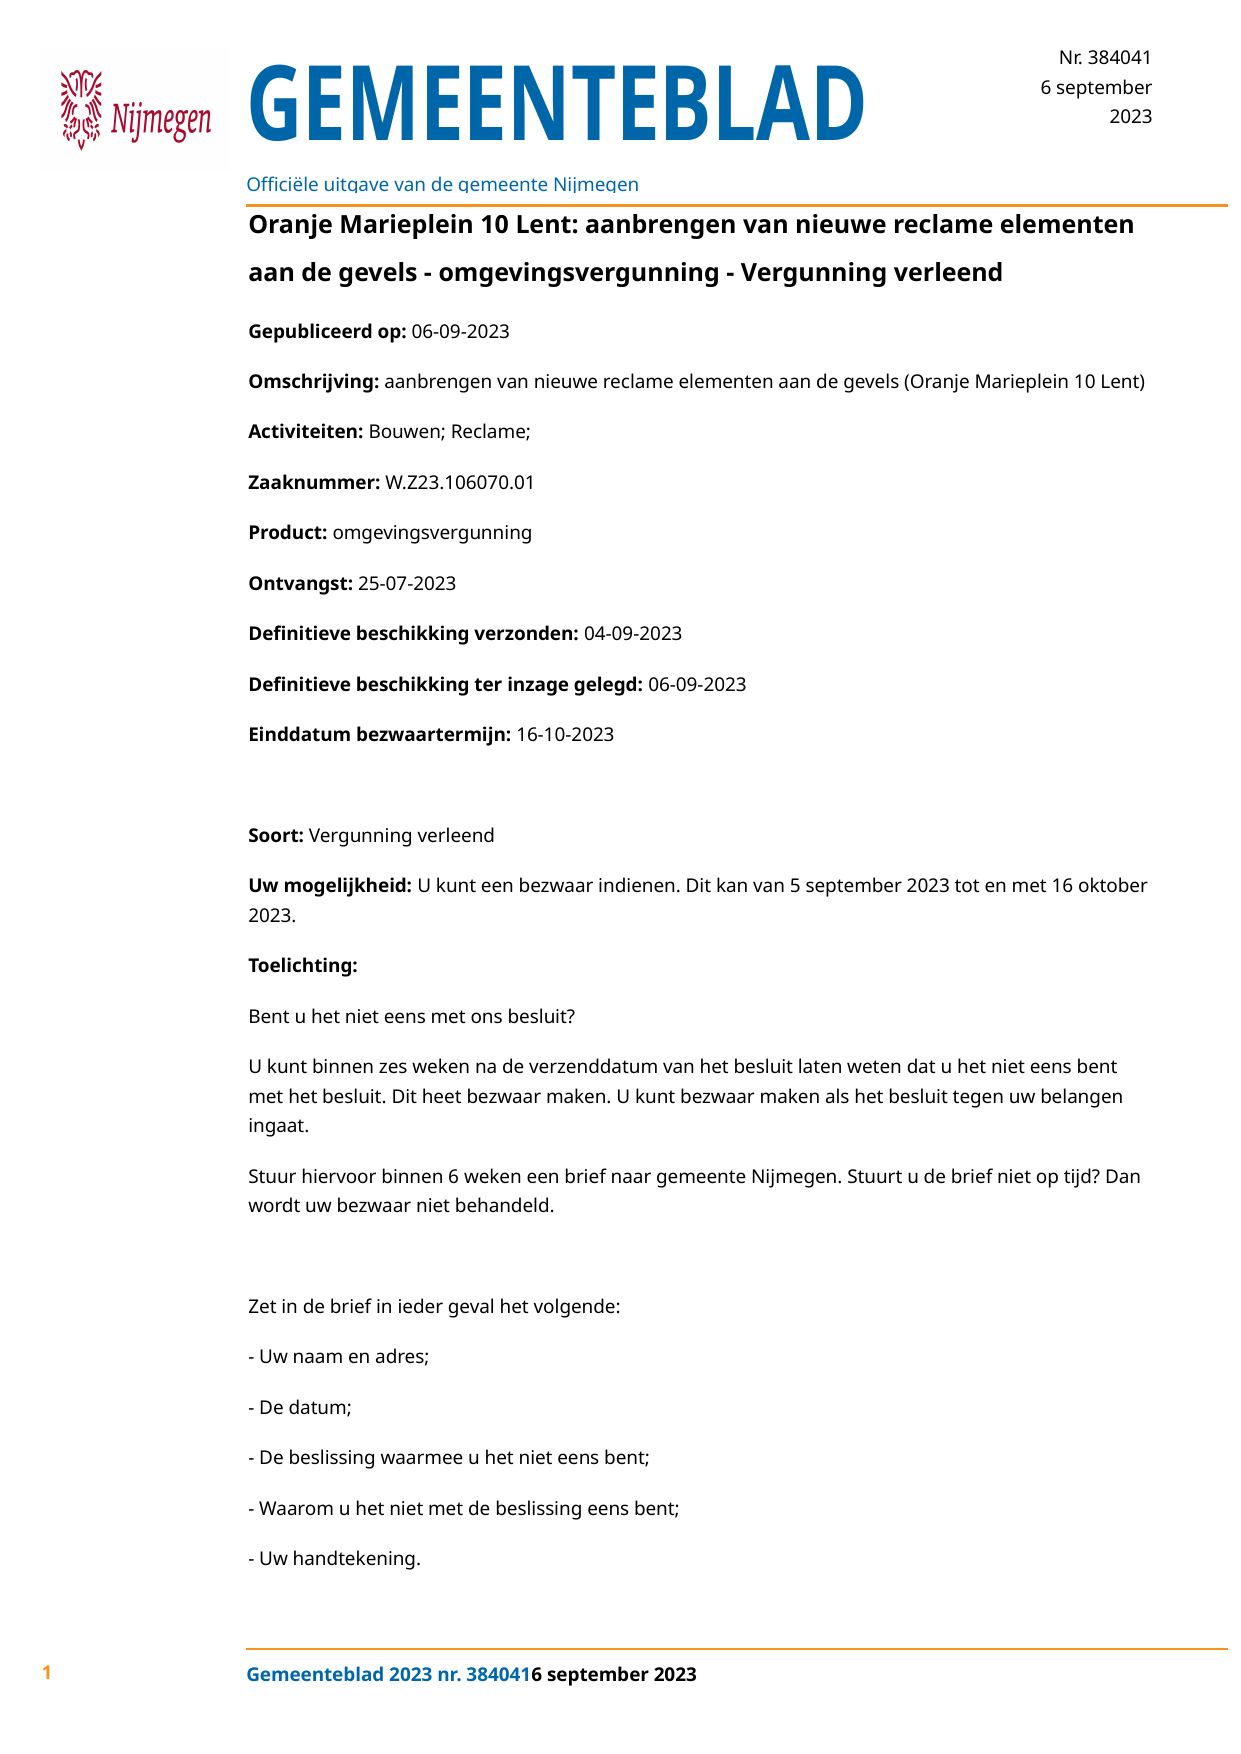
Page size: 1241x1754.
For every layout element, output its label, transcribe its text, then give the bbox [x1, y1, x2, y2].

text Bent u het niet eens met ons besluit? [248, 1003, 1152, 1029]
text Product: omgevingsvergunning [248, 519, 1152, 545]
text Toelichting: [248, 952, 1152, 978]
text Soort: Vergunning verleend [248, 822, 1152, 848]
text - De datum; [248, 1394, 1152, 1420]
picture [41, 47, 231, 172]
text U kunt binnen zes weken na de verzenddatum van het besluit laten weten dat u het niet eens bent met het besluit. Dit heet bezwaar maken. U kunt bezwaar maken als het besluit tegen uw belangen ingaat. [248, 1053, 1152, 1138]
text Gepubliceerd op: 06-09-2023 [248, 318, 1152, 344]
text - De beslissing waarmee u het niet eens bent; [248, 1444, 1152, 1470]
text Zet in de brief in ieder geval het volgende: [248, 1293, 1152, 1319]
text Definitieve beschikking verzonden: 04-09-2023 [248, 620, 1152, 646]
text Oranje Marieplein 10 Lent: aanbrengen van nieuwe reclame elementen aan de gevels - omgevingsvergunning - Vergunning verleend [248, 207, 1152, 288]
text Zaaknummer: W.Z23.106070.01 [248, 469, 1152, 495]
text - Uw handtekening. [248, 1545, 1152, 1571]
text Activiteiten: Bouwen; Reclame; [248, 419, 1152, 444]
text - Uw naam en adres; [248, 1344, 1152, 1369]
text Omschrijving: aanbrengen van nieuwe reclame elementen aan de gevels (Oranje Marieplein 10 Lent) [248, 368, 1152, 394]
text Definitieve beschikking ter inzage gelegd: 06-09-2023 [248, 671, 1152, 697]
text Uw mogelijkheid: U kunt een bezwaar indienen. Dit kan van 5 september 2023 tot en met 16 oktober 2023. [248, 872, 1152, 928]
text Stuur hiervoor binnen 6 weken een brief naar gemeente Nijmegen. Stuurt u de brief niet op tijd? Dan wordt uw bezwaar niet behandeld. [248, 1163, 1152, 1218]
text Einddatum bezwaartermijn: 16-10-2023 [248, 721, 1152, 747]
text - Waarom u het niet met de beslissing eens bent; [248, 1495, 1152, 1521]
text Ontvangst: 25-07-2023 [248, 570, 1152, 596]
